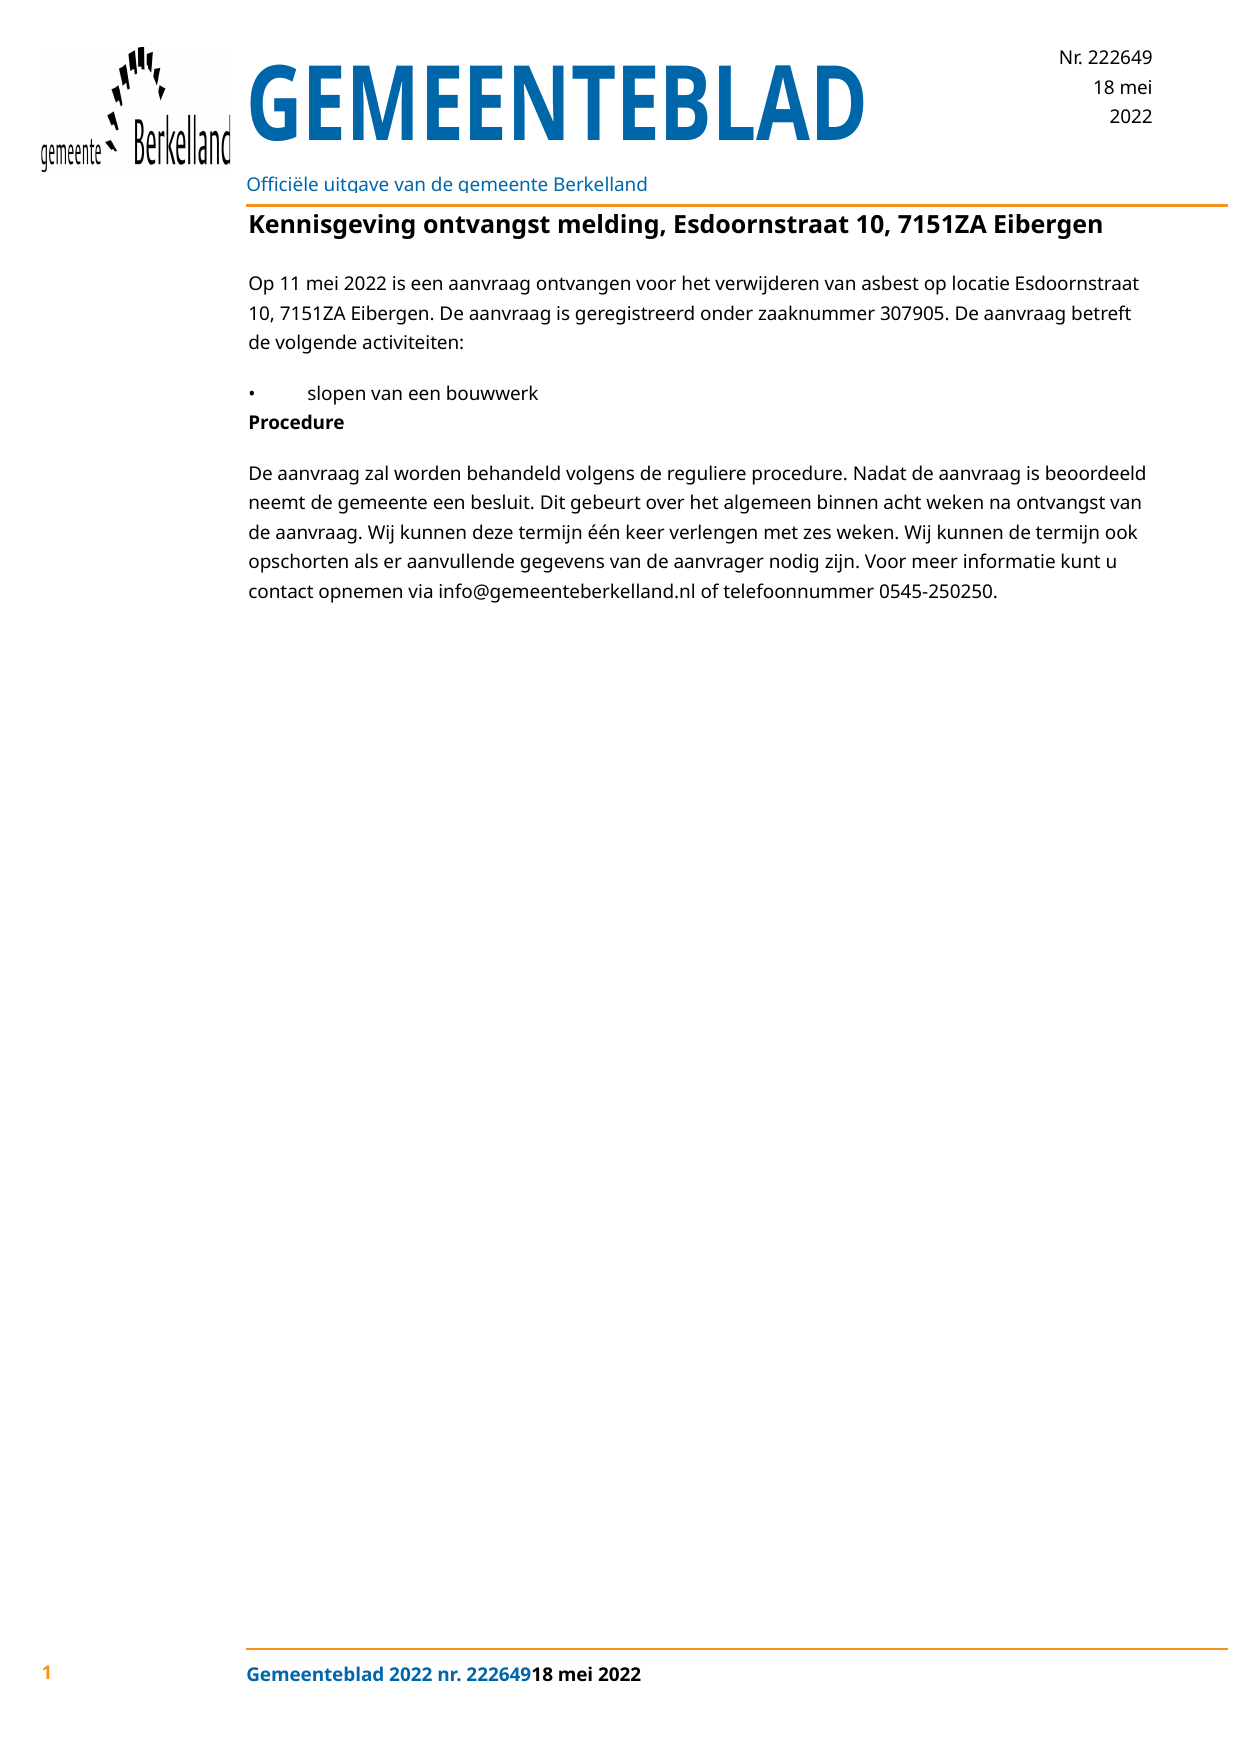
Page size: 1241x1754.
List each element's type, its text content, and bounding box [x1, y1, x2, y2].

text Kennisgeving ontvangst melding, Esdoornstraat 10, 7151ZA Eibergen [248, 207, 1152, 241]
text De aanvraag zal worden behandeld volgens de reguliere procedure. Nadat de aanvraag is beoordeeld neemt de gemeente een besluit. Dit gebeurt over het algemeen binnen acht weken na ontvangst van de aanvraag. Wij kunnen deze termijn één keer verlengen met zes weken. Wij kunnen de termijn ook opschorten als er aanvullende gegevens van de aanvrager nodig zijn. Voor meer informatie kunt u contact opnemen via info@gemeenteberkelland.nl of telefoonnummer 0545-250250. [248, 460, 1152, 604]
text Procedure [248, 409, 1152, 435]
text Op 11 mei 2022 is een aanvraag ontvangen voor het verwijderen van asbest op locatie Esdoornstraat 10, 7151ZA Eibergen. De aanvraag is geregistreerd onder zaaknummer 307905. De aanvraag betreft de volgende activiteiten: [248, 270, 1152, 355]
list slopen van een bouwwerk [248, 380, 1152, 406]
picture [41, 47, 231, 172]
